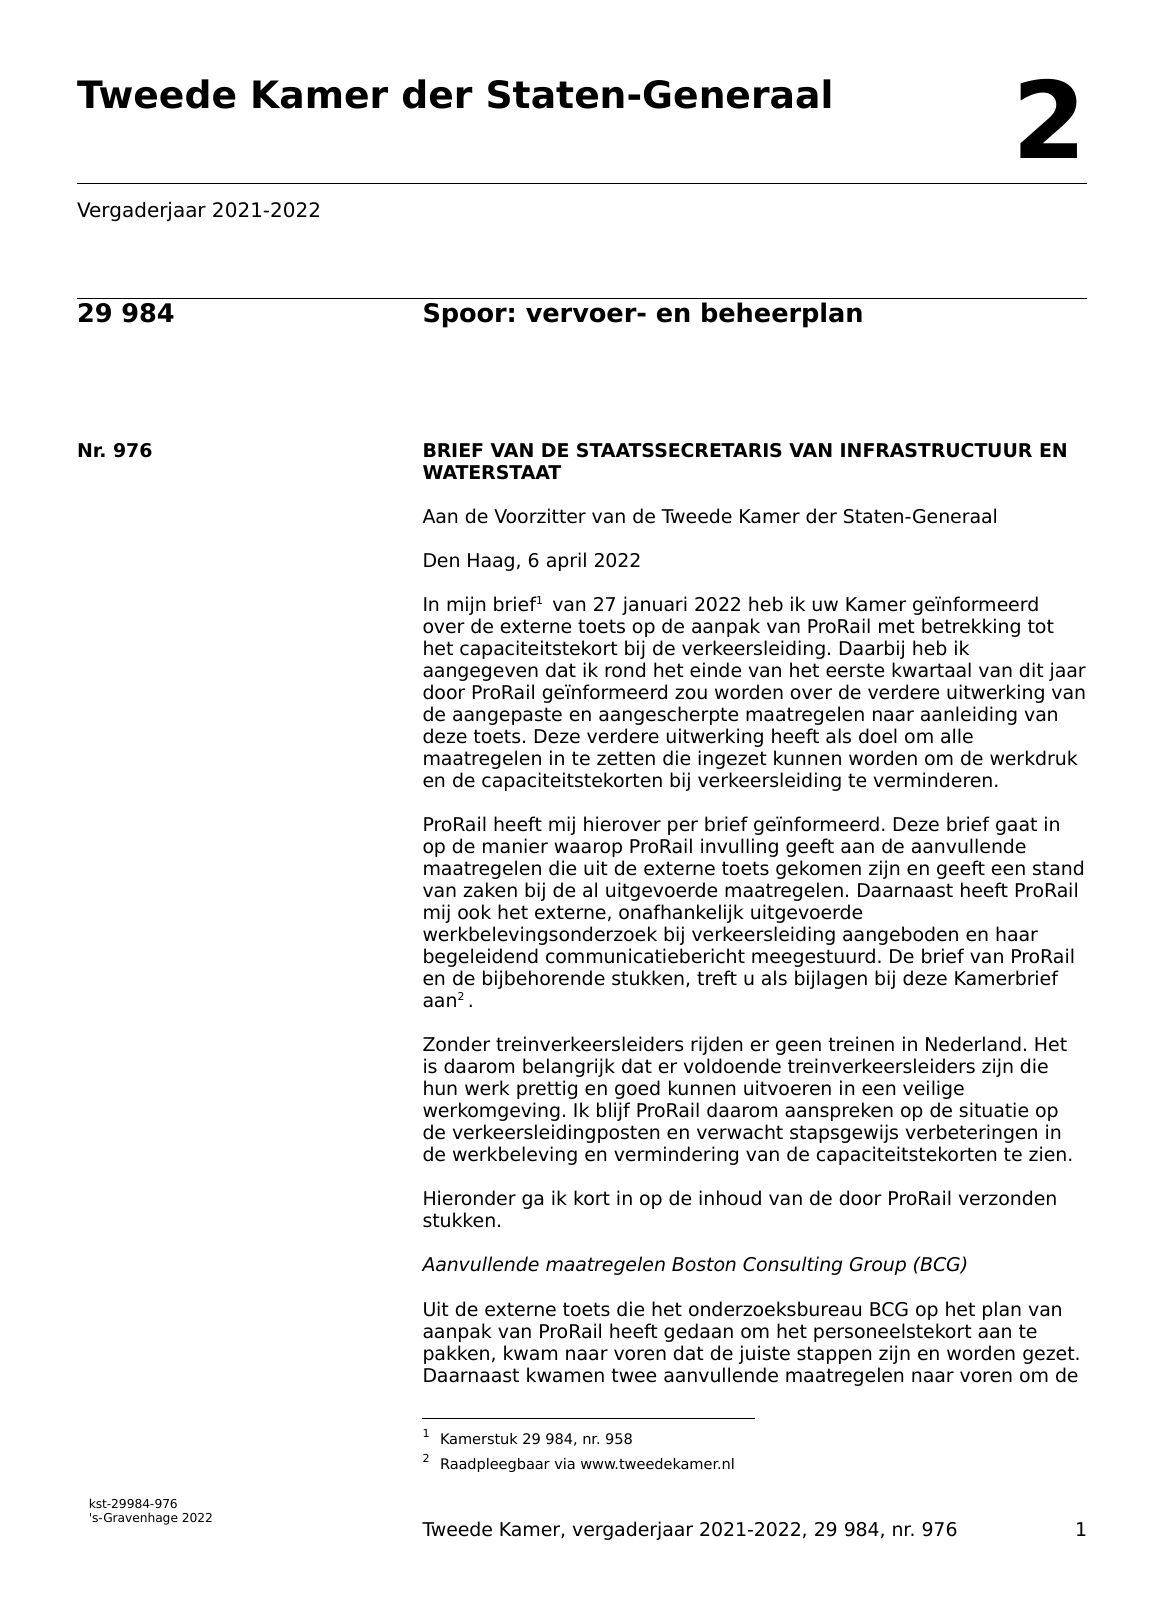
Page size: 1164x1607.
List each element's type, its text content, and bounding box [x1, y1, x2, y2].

text In mijn brief van 27 januari 2022 heb ik uw Kamer geïnformeerd over de externe toets op de aanpak van ProRail met betrekking tot het capaciteitstekort bij de verkeersleiding. Daarbij heb ik aangegeven dat ik rond het einde van het eerste kwartaal van dit jaar door ProRail geïnformeerd zou worden over de verdere uitwerking van de aangepaste en aangescherpte maatregelen naar aanleiding van deze toets. Deze verdere uitwerking heeft als doel om alle maatregelen in te zetten die ingezet kunnen worden om de werkdruk en de capaciteitstekorten bij verkeersleiding te verminderen. [422, 594, 1087, 792]
text Raadpleegbaar via www.tweedekamer.nl [422, 1452, 1087, 1474]
text Den Haag, 6 april 2022 [422, 550, 1087, 572]
text Uit de externe toets die het onderzoeksbureau BCG op het plan van aanpak van ProRail heeft gedaan om het personeelstekort aan te pakken, kwam naar voren dat de juiste stappen zijn en worden gezet. Daarnaast kwamen twee aanvullende maatregelen naar voren om de [422, 1298, 1087, 1386]
table_cell Vergaderjaar 2021-2022 [77, 184, 1087, 298]
text Hieronder ga ik kort in op de inhoud van de door ProRail verzonden stukken. [422, 1188, 1087, 1232]
table_header Tweede Kamer der Staten-Generaal [77, 59, 886, 183]
table_header 2 [886, 59, 1087, 183]
subtitle Nr. 976 BRIEF VAN DE STAATSSECRETARIS VAN INFRASTRUCTUUR EN WATERSTAAT [77, 440, 1087, 484]
text Zonder treinverkeersleiders rijden er geen treinen in Nederland. Het is daarom belangrijk dat er voldoende treinverkeersleiders zijn die hun werk prettig en goed kunnen uitvoeren in een veilige werkomgeving. Ik blijf ProRail daarom aanspreken op de situatie op de verkeersleidingposten en verwacht stapsgewijs verbeteringen in de werkbeleving en vermindering van de capaciteitstekorten te zien. [422, 1034, 1087, 1166]
text kst-29984-976 [88, 1497, 323, 1511]
text ProRail heeft mij hierover per brief geïnformeerd. Deze brief gaat in op de manier waarop ProRail invulling geeft aan de aanvullende maatregelen die uit de externe toets gekomen zijn en geeft een stand van zaken bij de al uitgevoerde maatregelen. Daarnaast heeft ProRail mij ook het externe, onafhankelijk uitgevoerde werkbelevingsonderzoek bij verkeersleiding aangeboden en haar begeleidend communicatiebericht meegestuurd. De brief van ProRail en de bijbehorende stukken, treft u als bijlagen bij deze Kamerbrief aan. [422, 814, 1087, 1012]
subtitle Aanvullende maatregelen Boston Consulting Group (BCG) [422, 1254, 1087, 1276]
text 's-Gravenhage 2022 [88, 1511, 323, 1525]
text Kamerstuk 29 984, nr. 958 [422, 1427, 1087, 1449]
text Aan de Voorzitter van de Tweede Kamer der Staten-Generaal [422, 506, 1087, 528]
subtitle 29 984 Spoor: vervoer- en beheerplan [77, 299, 1087, 329]
